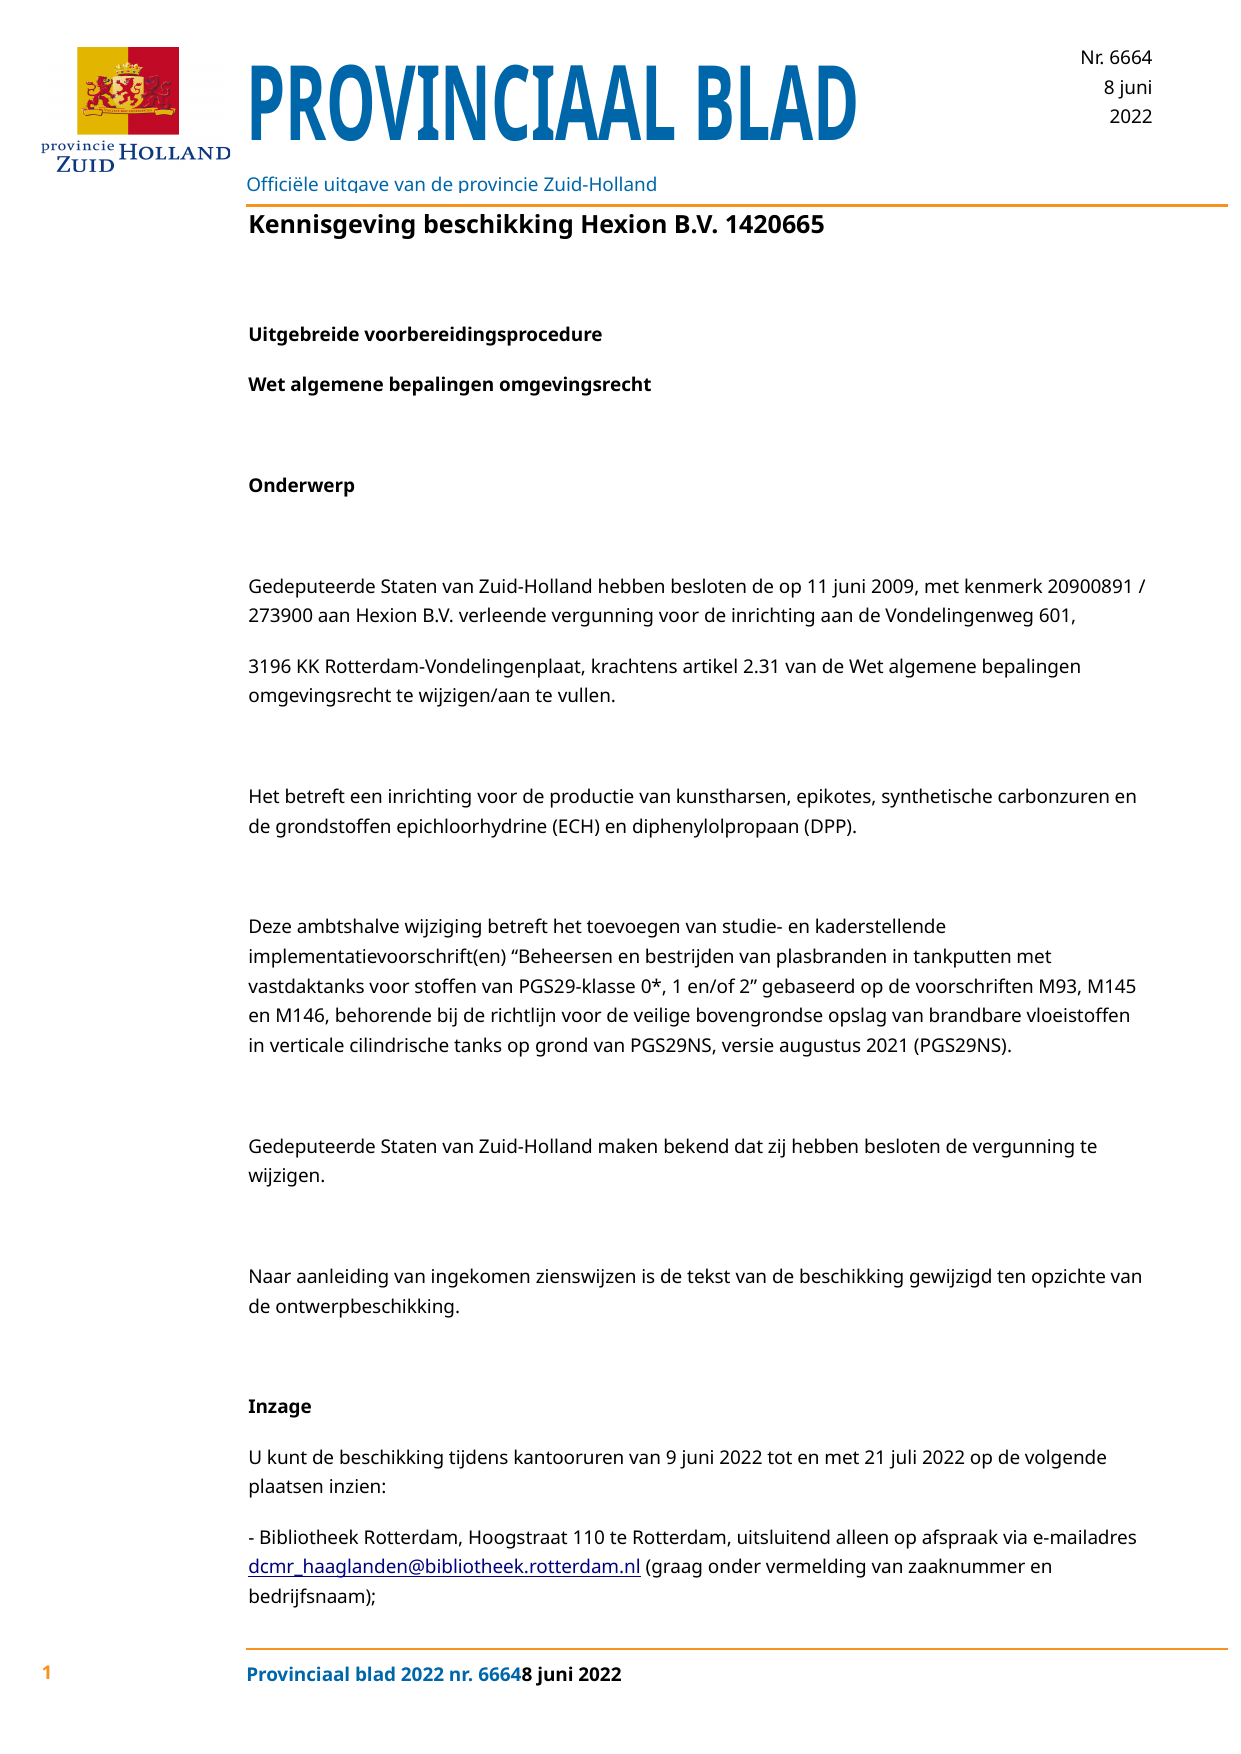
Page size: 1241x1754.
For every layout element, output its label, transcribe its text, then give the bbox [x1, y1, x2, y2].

text Kennisgeving beschikking Hexion B.V. 1420665 [248, 207, 1152, 241]
text Inzage [248, 1394, 1152, 1419]
text U kunt de beschikking tijdens kantooruren van 9 juni 2022 tot en met 21 juli 2022 op de volgende plaatsen inzien: [248, 1444, 1152, 1499]
text Onderwerp [248, 472, 1152, 498]
text Het betreft een inrichting voor de productie van kunstharsen, epikotes, synthetische carbonzuren en de grondstoffen epichloorhydrine (ECH) en diphenylolpropaan (DPP). [248, 783, 1152, 838]
text Uitgebreide voorbereidingsprocedure [248, 321, 1152, 346]
text 3196 KK Rotterdam-Vondelingenplaat, krachtens artikel 2.31 van de Wet algemene bepalingen omgevingsrecht te wijzigen/aan te vullen. [248, 653, 1152, 708]
text Deze ambtshalve wijziging betreft het toevoegen van studie- en kaderstellende implementatievoorschrift(en) “Beheersen en bestrijden van plasbranden in tankputten met vastdaktanks voor stoffen van PGS29-klasse 0*, 1 en/of 2” gebaseerd op de voorschriften M93, M145 en M146, behorende bij de richtlijn voor de veilige bovengrondse opslag van brandbare vloeistoffen in verticale cilindrische tanks op grond van PGS29NS, versie augustus 2021 (PGS29NS). [248, 914, 1152, 1058]
text - Bibliotheek Rotterdam, Hoogstraat 110 te Rotterdam, uitsluitend alleen op afspraak via e-mailadres dcmr_haaglanden@bibliotheek.rotterdam.nl (graag onder vermelding van zaaknummer en bedrijfsnaam); [248, 1524, 1152, 1609]
text Wet algemene bepalingen omgevingsrecht [248, 371, 1152, 397]
picture [41, 47, 231, 172]
text Naar aanleiding van ingekomen zienswijzen is de tekst van de beschikking gewijzigd ten opzichte van de ontwerpbeschikking. [248, 1263, 1152, 1318]
text Gedeputeerde Staten van Zuid-Holland maken bekend dat zij hebben besloten de vergunning te wijzigen. [248, 1133, 1152, 1188]
text Gedeputeerde Staten van Zuid-Holland hebben besloten de op 11 juni 2009, met kenmerk 20900891 / 273900 aan Hexion B.V. verleende vergunning voor de inrichting aan de Vondelingenweg 601, [248, 573, 1152, 628]
